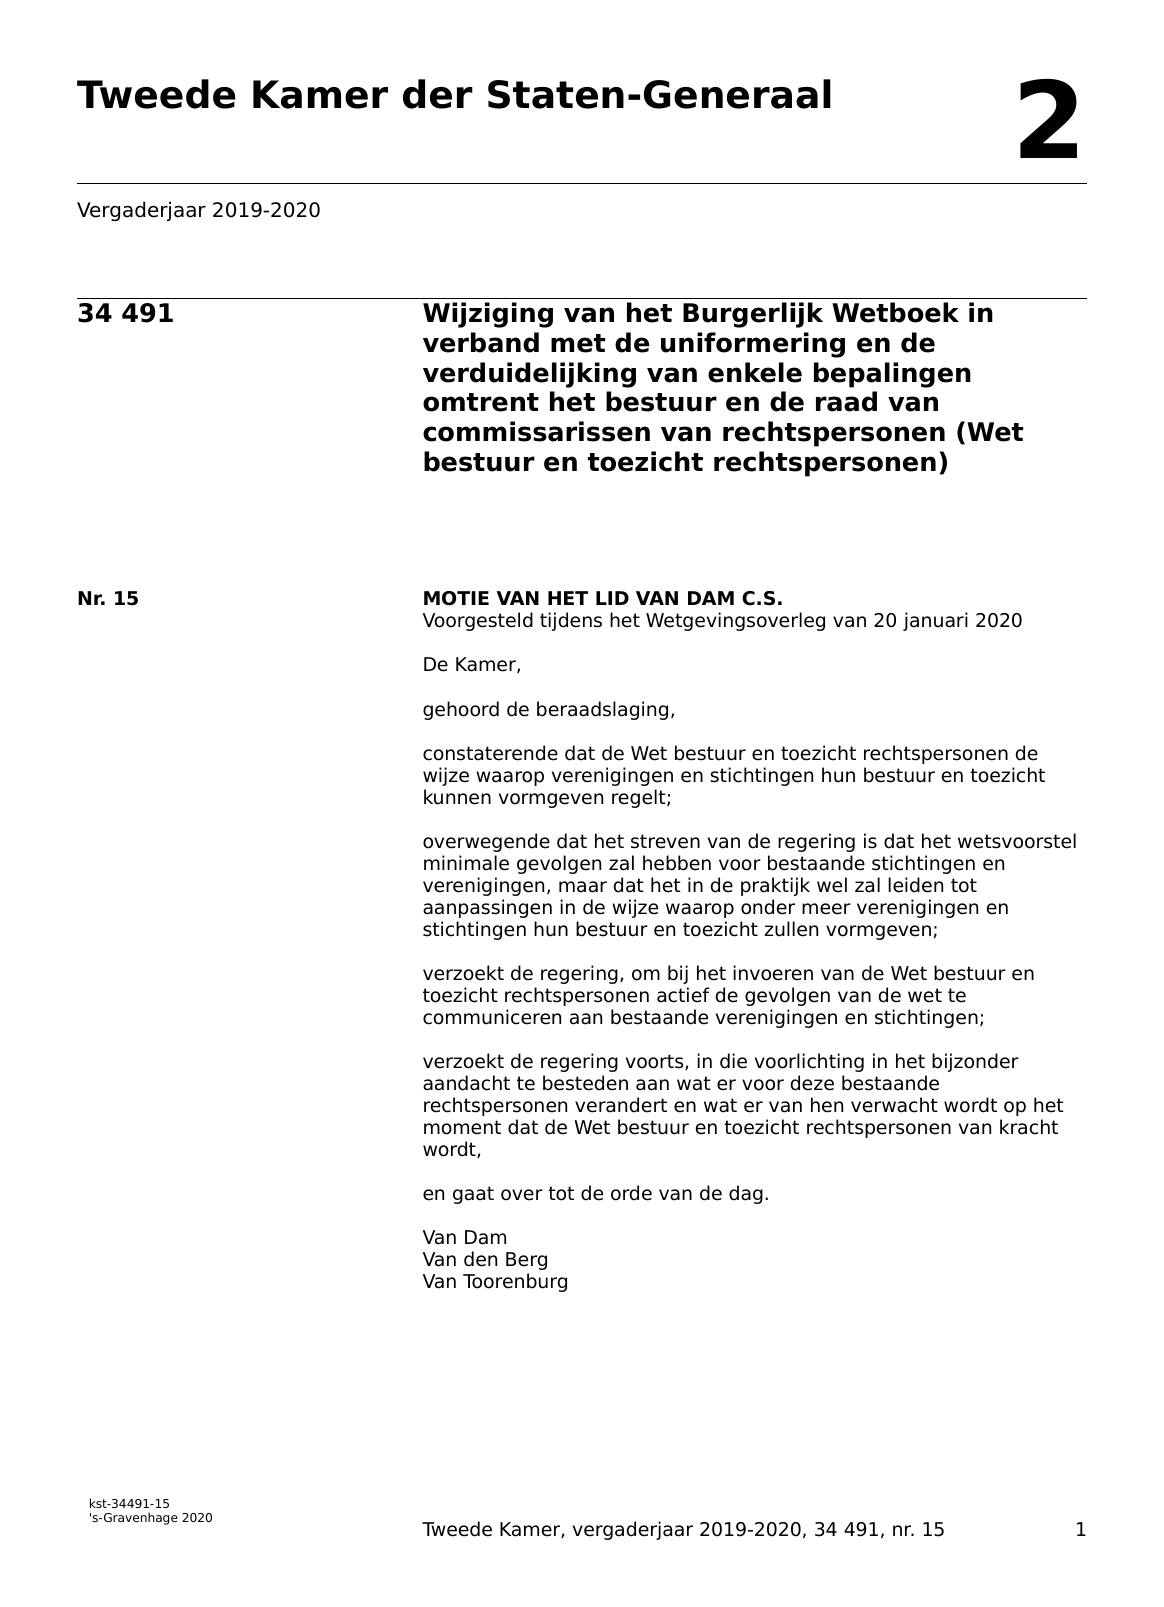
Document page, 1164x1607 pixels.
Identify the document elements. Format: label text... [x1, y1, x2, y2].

text Van Toorenburg [422, 1271, 1087, 1293]
text en gaat over tot de orde van de dag. [422, 1183, 1087, 1205]
subtitle 34 491 Wijziging van het Burgerlijk Wetboek in verband met de uniformering en de verduidelijking van enkele bepalingen omtrent het bestuur en de raad van commissarissen van rechtspersonen (Wet bestuur en toezicht rechtspersonen) [77, 299, 1087, 477]
subtitle Nr. 15 MOTIE VAN HET LID VAN DAM C.S. [77, 588, 1087, 610]
table_header 2 [886, 59, 1087, 183]
table_header Tweede Kamer der Staten-Generaal [77, 59, 886, 183]
text Voorgesteld tijdens het Wetgevingsoverleg van 20 januari 2020 [422, 610, 1087, 632]
text 's-Gravenhage 2020 [88, 1511, 323, 1525]
text constaterende dat de Wet bestuur en toezicht rechtspersonen de wijze waarop verenigingen en stichtingen hun bestuur en toezicht kunnen vormgeven regelt; [422, 743, 1087, 808]
text kst-34491-15 [88, 1497, 323, 1511]
text verzoekt de regering voorts, in die voorlichting in het bijzonder aandacht te besteden aan wat er voor deze bestaande rechtspersonen verandert en wat er van hen verwacht wordt op het moment dat de Wet bestuur en toezicht rechtspersonen van kracht wordt, [422, 1051, 1087, 1161]
text Van Dam [422, 1227, 1087, 1249]
text verzoekt de regering, om bij het invoeren van de Wet bestuur en toezicht rechtspersonen actief de gevolgen van de wet te communiceren aan bestaande verenigingen en stichtingen; [422, 963, 1087, 1029]
text Van den Berg [422, 1249, 1087, 1271]
text De Kamer, [422, 654, 1087, 676]
text overwegende dat het streven van de regering is dat het wetsvoorstel minimale gevolgen zal hebben voor bestaande stichtingen en verenigingen, maar dat het in de praktijk wel zal leiden tot aanpassingen in de wijze waarop onder meer verenigingen en stichtingen hun bestuur en toezicht zullen vormgeven; [422, 831, 1087, 941]
table_cell Vergaderjaar 2019-2020 [77, 184, 1087, 298]
text gehoord de beraadslaging, [422, 698, 1087, 720]
